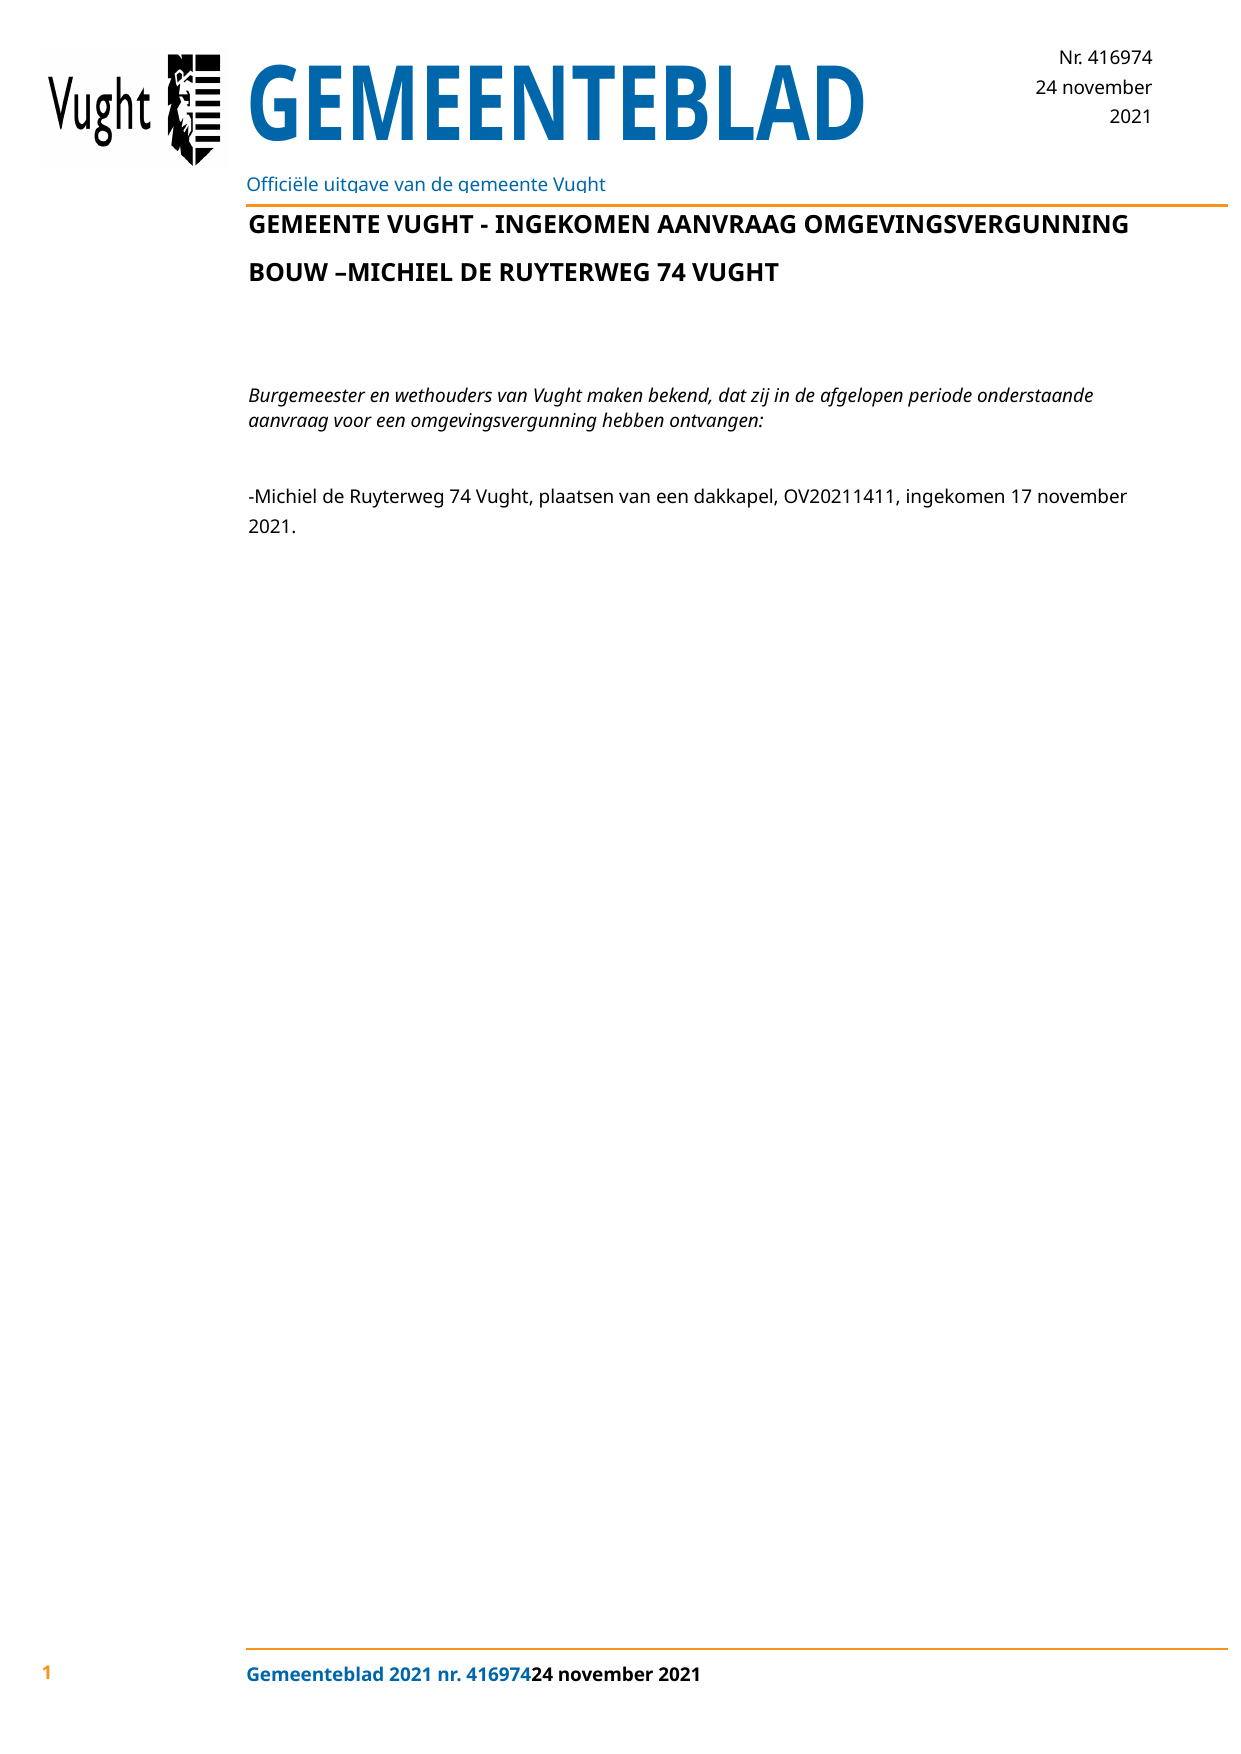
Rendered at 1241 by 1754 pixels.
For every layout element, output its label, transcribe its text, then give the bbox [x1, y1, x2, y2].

text GEMEENTE VUGHT - INGEKOMEN AANVRAAG OMGEVINGSVERGUNNING BOUW –MICHIEL DE RUYTERWEG 74 VUGHT [248, 207, 1152, 288]
text Burgemeester en wethouders van Vught maken bekend, dat zij in de afgelopen periode onderstaande aanvraag voor een omgevingsvergunning hebben ontvangen: [248, 382, 1152, 433]
text -Michiel de Ruyterweg 74 Vught, plaatsen van een dakkapel, OV20211411, ingekomen 17 november 2021. [248, 484, 1152, 539]
picture [41, 47, 231, 172]
